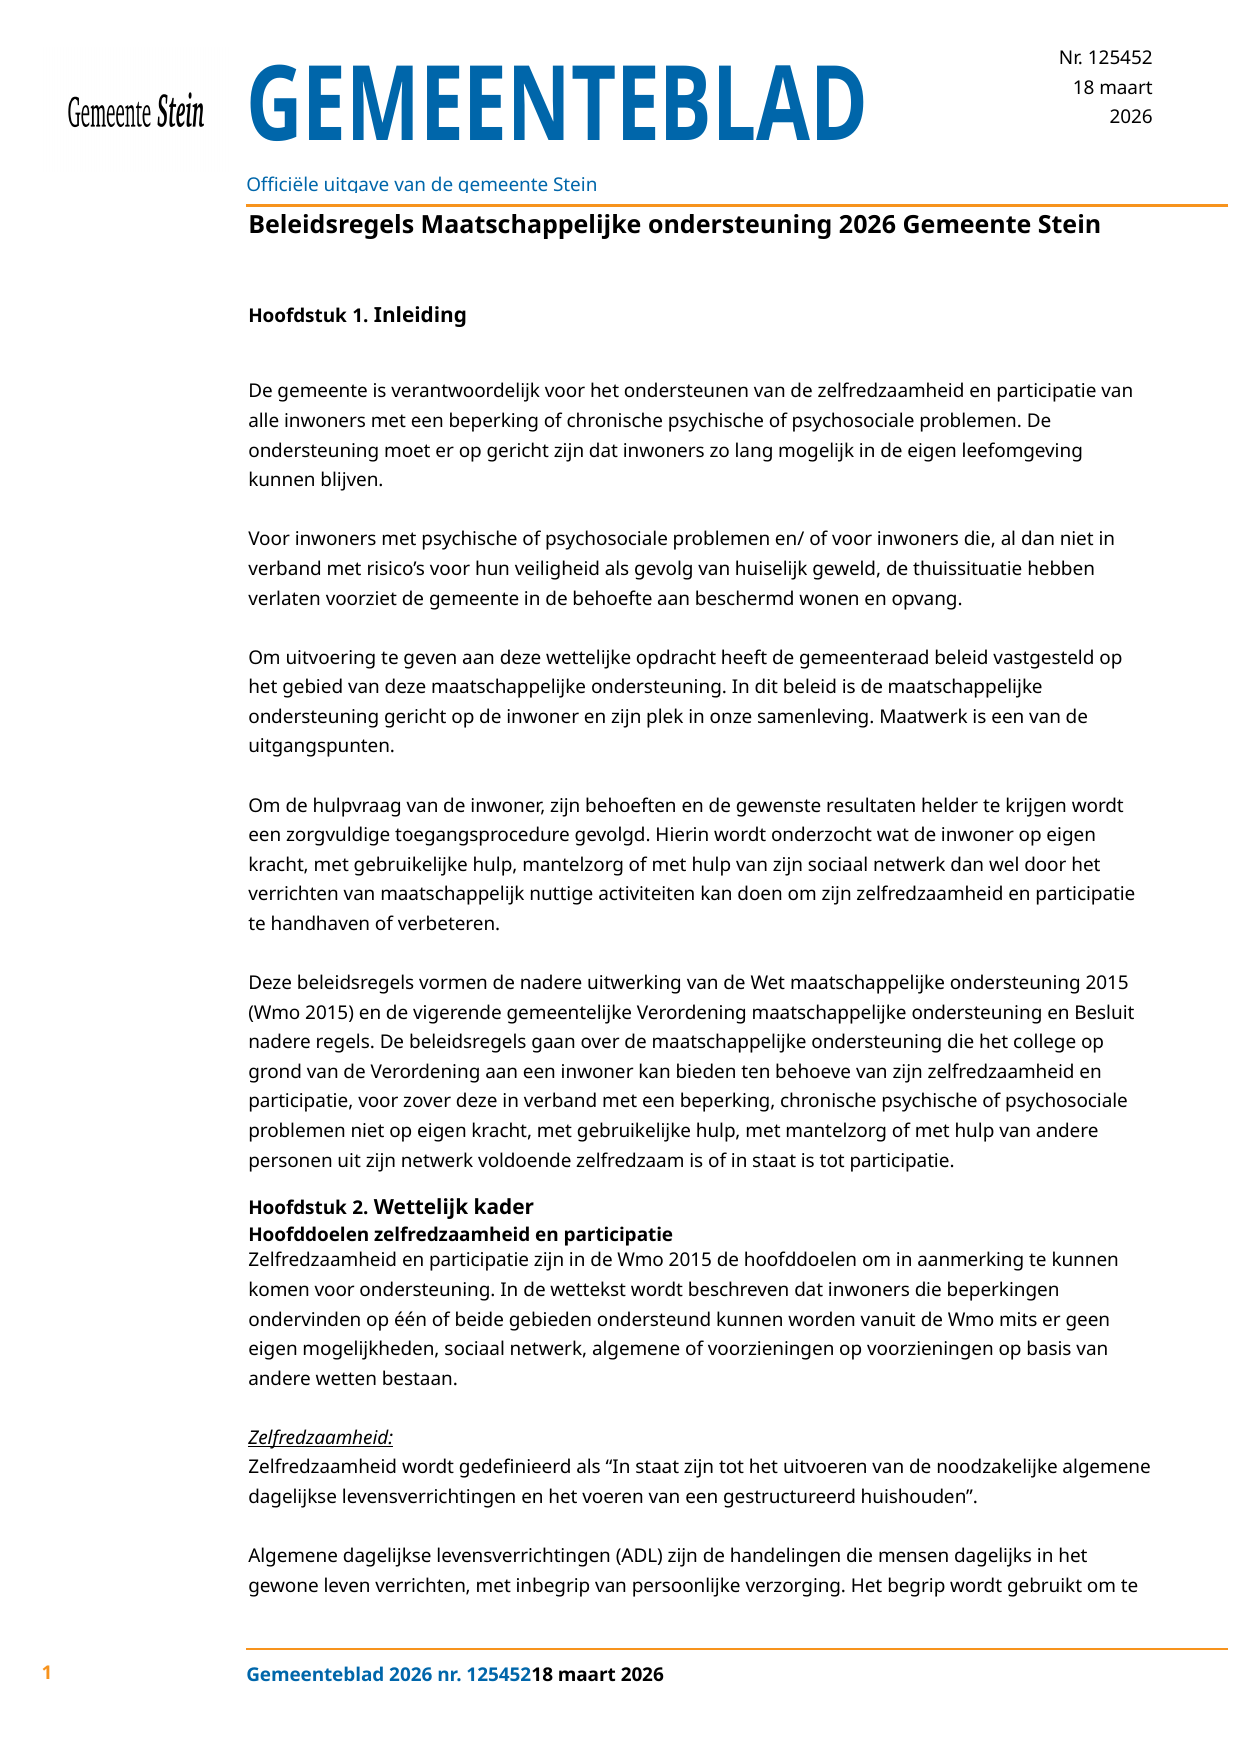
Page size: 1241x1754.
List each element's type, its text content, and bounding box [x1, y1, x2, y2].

text Hoofddoelen zelfredzaamheid en participatie [248, 1221, 1152, 1247]
text Hoofdstuk 2. Wettelijk kader [248, 1192, 1152, 1221]
picture [41, 47, 231, 172]
text Algemene dagelijkse levensverrichtingen (ADL) zijn de handelingen die mensen dagelijks in het gewone leven verrichten, met inbegrip van persoonlijke verzorging. Het begrip wordt gebruikt om te [248, 1542, 1152, 1598]
text Beleidsregels Maatschappelijke ondersteuning 2026 Gemeente Stein [248, 207, 1152, 241]
text Hoofdstuk 1. Inleiding [248, 300, 1152, 328]
text Om uitvoering te geven aan deze wettelijke opdracht heeft de gemeenteraad beleid vastgesteld op het gebied van deze maatschappelijke ondersteuning. In dit beleid is de maatschappelijke ondersteuning gericht op de inwoner en zijn plek in onze samenleving. Maatwerk is een van de uitgangspunten. [248, 644, 1152, 758]
text Zelfredzaamheid wordt gedefinieerd als “In staat zijn tot het uitvoeren van de noodzakelijke algemene dagelijkse levensverrichtingen en het voeren van een gestructureerd huishouden”. [248, 1454, 1152, 1509]
text Voor inwoners met psychische of psychosociale problemen en/ of voor inwoners die, al dan niet in verband met risico’s voor hun veiligheid als gevolg van huiselijk geweld, de thuissituatie hebben verlaten voorziet de gemeente in de behoefte aan beschermd wonen en opvang. [248, 526, 1152, 610]
text Deze beleidsregels vormen de nadere uitwerking van de Wet maatschappelijke ondersteuning 2015 (Wmo 2015) en de vigerende gemeentelijke Verordening maatschappelijke ondersteuning en Besluit nadere regels. De beleidsregels gaan over de maatschappelijke ondersteuning die het college op grond van de Verordening aan een inwoner kan bieden ten behoeve van zijn zelfredzaamheid en participatie, voor zover deze in verband met een beperking, chronische psychische of psychosociale problemen niet op eigen kracht, met gebruikelijke hulp, met mantelzorg of met hulp van andere personen uit zijn netwerk voldoende zelfredzaam is of in staat is tot participatie. [248, 969, 1152, 1172]
text De gemeente is verantwoordelijk voor het ondersteunen van de zelfredzaamheid en participatie van alle inwoners met een beperking of chronische psychische of psychosociale problemen. De ondersteuning moet er op gericht zijn dat inwoners zo lang mogelijk in de eigen leefomgeving kunnen blijven. [248, 378, 1152, 492]
text Om de hulpvraag van de inwoner, zijn behoeften en de gewenste resultaten helder te krijgen wordt een zorgvuldige toegangsprocedure gevolgd. Hierin wordt onderzocht wat de inwoner op eigen kracht, met gebruikelijke hulp, mantelzorg of met hulp van zijn sociaal netwerk dan wel door het verrichten van maatschappelijk nuttige activiteiten kan doen om zijn zelfredzaamheid en participatie te handhaven of verbeteren. [248, 792, 1152, 936]
text Zelfredzaamheid: [248, 1424, 1152, 1450]
text Zelfredzaamheid en participatie zijn in de Wmo 2015 de hoofddoelen om in aanmerking te kunnen komen voor ondersteuning. In de wettekst wordt beschreven dat inwoners die beperkingen ondervinden op één of beide gebieden ondersteund kunnen worden vanuit de Wmo mits er geen eigen mogelijkheden, sociaal netwerk, algemene of voorzieningen op voorzieningen op basis van andere wetten bestaan. [248, 1247, 1152, 1391]
